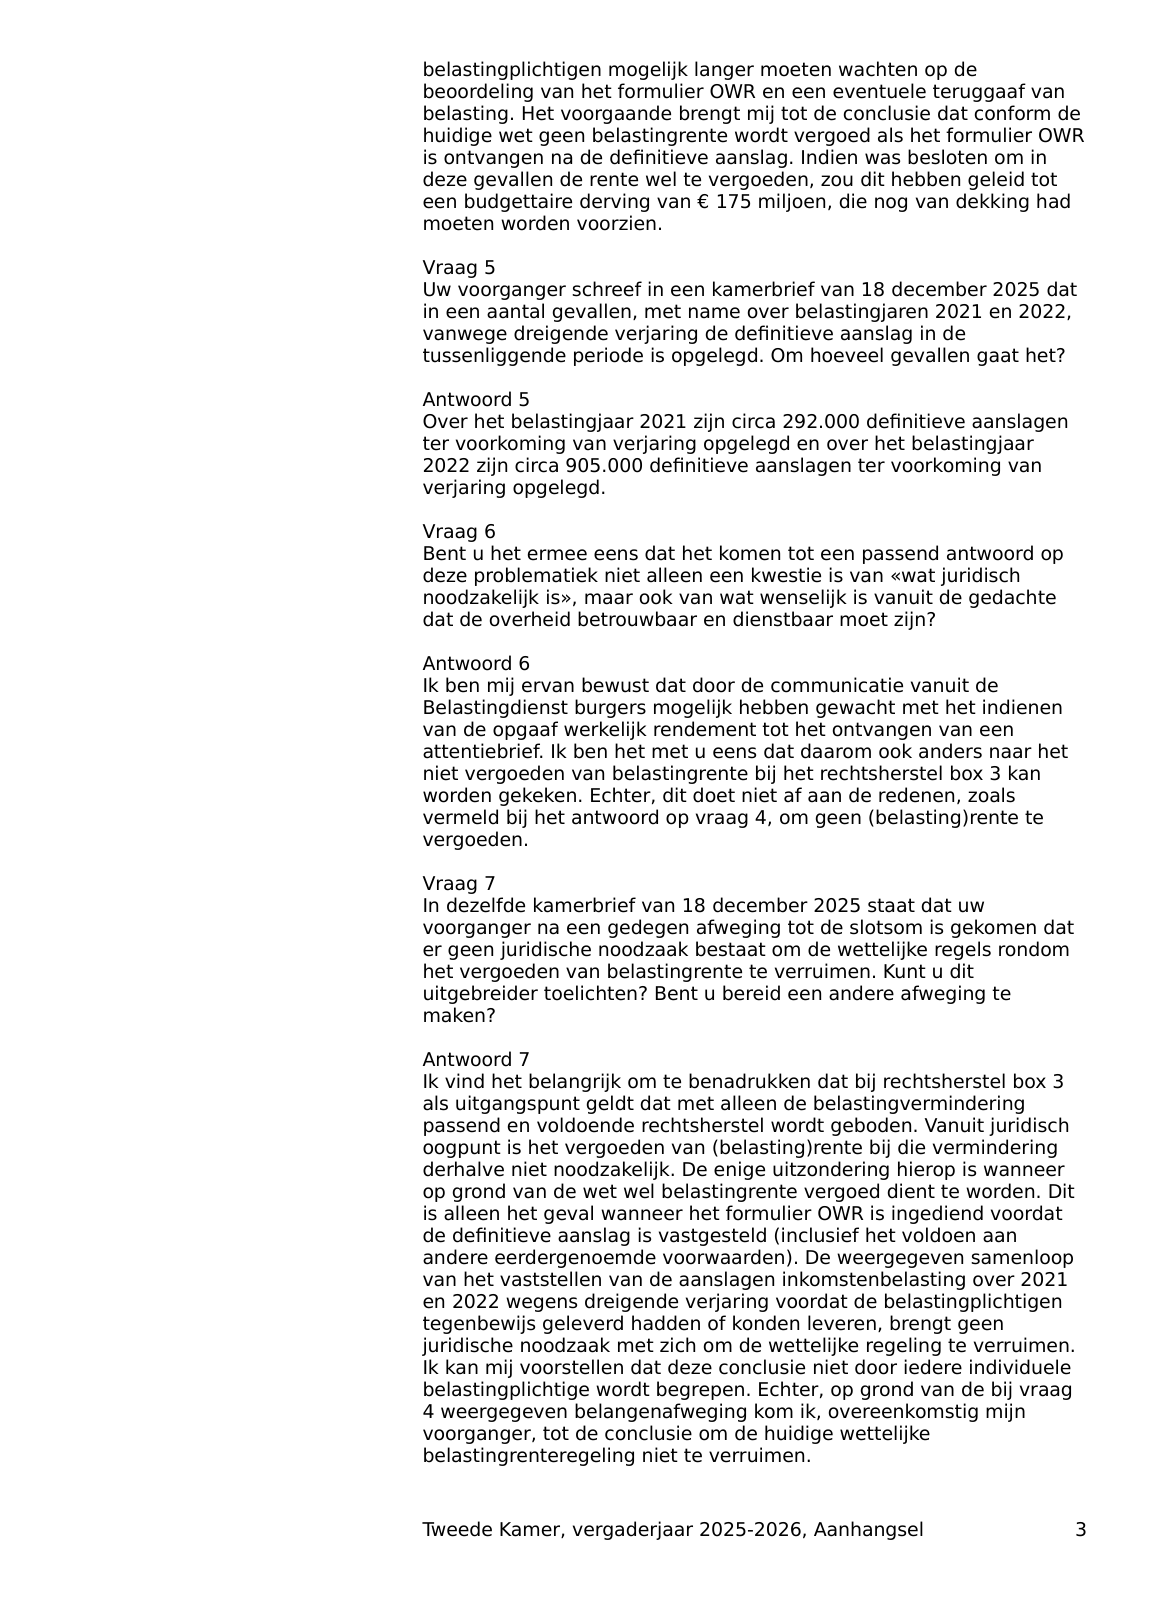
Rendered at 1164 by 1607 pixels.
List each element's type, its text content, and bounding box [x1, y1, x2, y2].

text Vraag 7 [422, 873, 1087, 895]
text Antwoord 5 [422, 389, 1087, 411]
text Ik ben mij ervan bewust dat door de communicatie vanuit de Belastingdienst burgers mogelijk hebben gewacht met het indienen van de opgaaf werkelijk rendement tot het ontvangen van een attentiebrief. Ik ben het met u eens dat daarom ook anders naar het niet vergoeden van belastingrente bij het rechtsherstel box 3 kan worden gekeken. Echter, dit doet niet af aan de redenen, zoals vermeld bij het antwoord op vraag 4, om geen (belasting)rente te vergoeden. [422, 675, 1087, 851]
text Antwoord 6 [422, 653, 1087, 675]
text Vraag 5 [422, 257, 1087, 279]
text belastingplichtigen mogelijk langer moeten wachten op de beoordeling van het formulier OWR en een eventuele teruggaaf van belasting. Het voorgaande brengt mij tot de conclusie dat conform de huidige wet geen belastingrente wordt vergoed als het formulier OWR is ontvangen na de definitieve aanslag. Indien was besloten om in deze gevallen de rente wel te vergoeden, zou dit hebben geleid tot een budgettaire derving van € 175 miljoen, die nog van dekking had moeten worden voorzien. [422, 59, 1087, 235]
text Uw voorganger schreef in een kamerbrief van 18 december 2025 dat in een aantal gevallen, met name over belastingjaren 2021 en 2022, vanwege dreigende verjaring de definitieve aanslag in de tussenliggende periode is opgelegd. Om hoeveel gevallen gaat het? [422, 279, 1087, 367]
text Ik vind het belangrijk om te benadrukken dat bij rechtsherstel box 3 als uitgangspunt geldt dat met alleen de belastingvermindering passend en voldoende rechtsherstel wordt geboden. Vanuit juridisch oogpunt is het vergoeden van (belasting)rente bij die vermindering derhalve niet noodzakelijk. De enige uitzondering hierop is wanneer op grond van de wet wel belastingrente vergoed dient te worden. Dit is alleen het geval wanneer het formulier OWR is ingediend voordat de definitieve aanslag is vastgesteld (inclusief het voldoen aan andere eerdergenoemde voorwaarden). De weergegeven samenloop van het vaststellen van de aanslagen inkomstenbelasting over 2021 en 2022 wegens dreigende verjaring voordat de belastingplichtigen tegenbewijs geleverd hadden of konden leveren, brengt geen juridische noodzaak met zich om de wettelijke regeling te verruimen. Ik kan mij voorstellen dat deze conclusie niet door iedere individuele belastingplichtige wordt begrepen. Echter, op grond van de bij vraag 4 weergegeven belangenafweging kom ik, overeenkomstig mijn voorganger, tot de conclusie om de huidige wettelijke belastingrenteregeling niet te verruimen. [422, 1071, 1087, 1467]
text Bent u het ermee eens dat het komen tot een passend antwoord op deze problematiek niet alleen een kwestie is van «wat juridisch noodzakelijk is», maar ook van wat wenselijk is vanuit de gedachte dat de overheid betrouwbaar en dienstbaar moet zijn? [422, 543, 1087, 631]
text Vraag 6 [422, 521, 1087, 543]
text Over het belastingjaar 2021 zijn circa 292.000 definitieve aanslagen ter voorkoming van verjaring opgelegd en over het belastingjaar 2022 zijn circa 905.000 definitieve aanslagen ter voorkoming van verjaring opgelegd. [422, 411, 1087, 499]
text Antwoord 7 [422, 1049, 1087, 1071]
text In dezelfde kamerbrief van 18 december 2025 staat dat uw voorganger na een gedegen afweging tot de slotsom is gekomen dat er geen juridische noodzaak bestaat om de wettelijke regels rondom het vergoeden van belastingrente te verruimen. Kunt u dit uitgebreider toelichten? Bent u bereid een andere afweging te maken? [422, 895, 1087, 1027]
